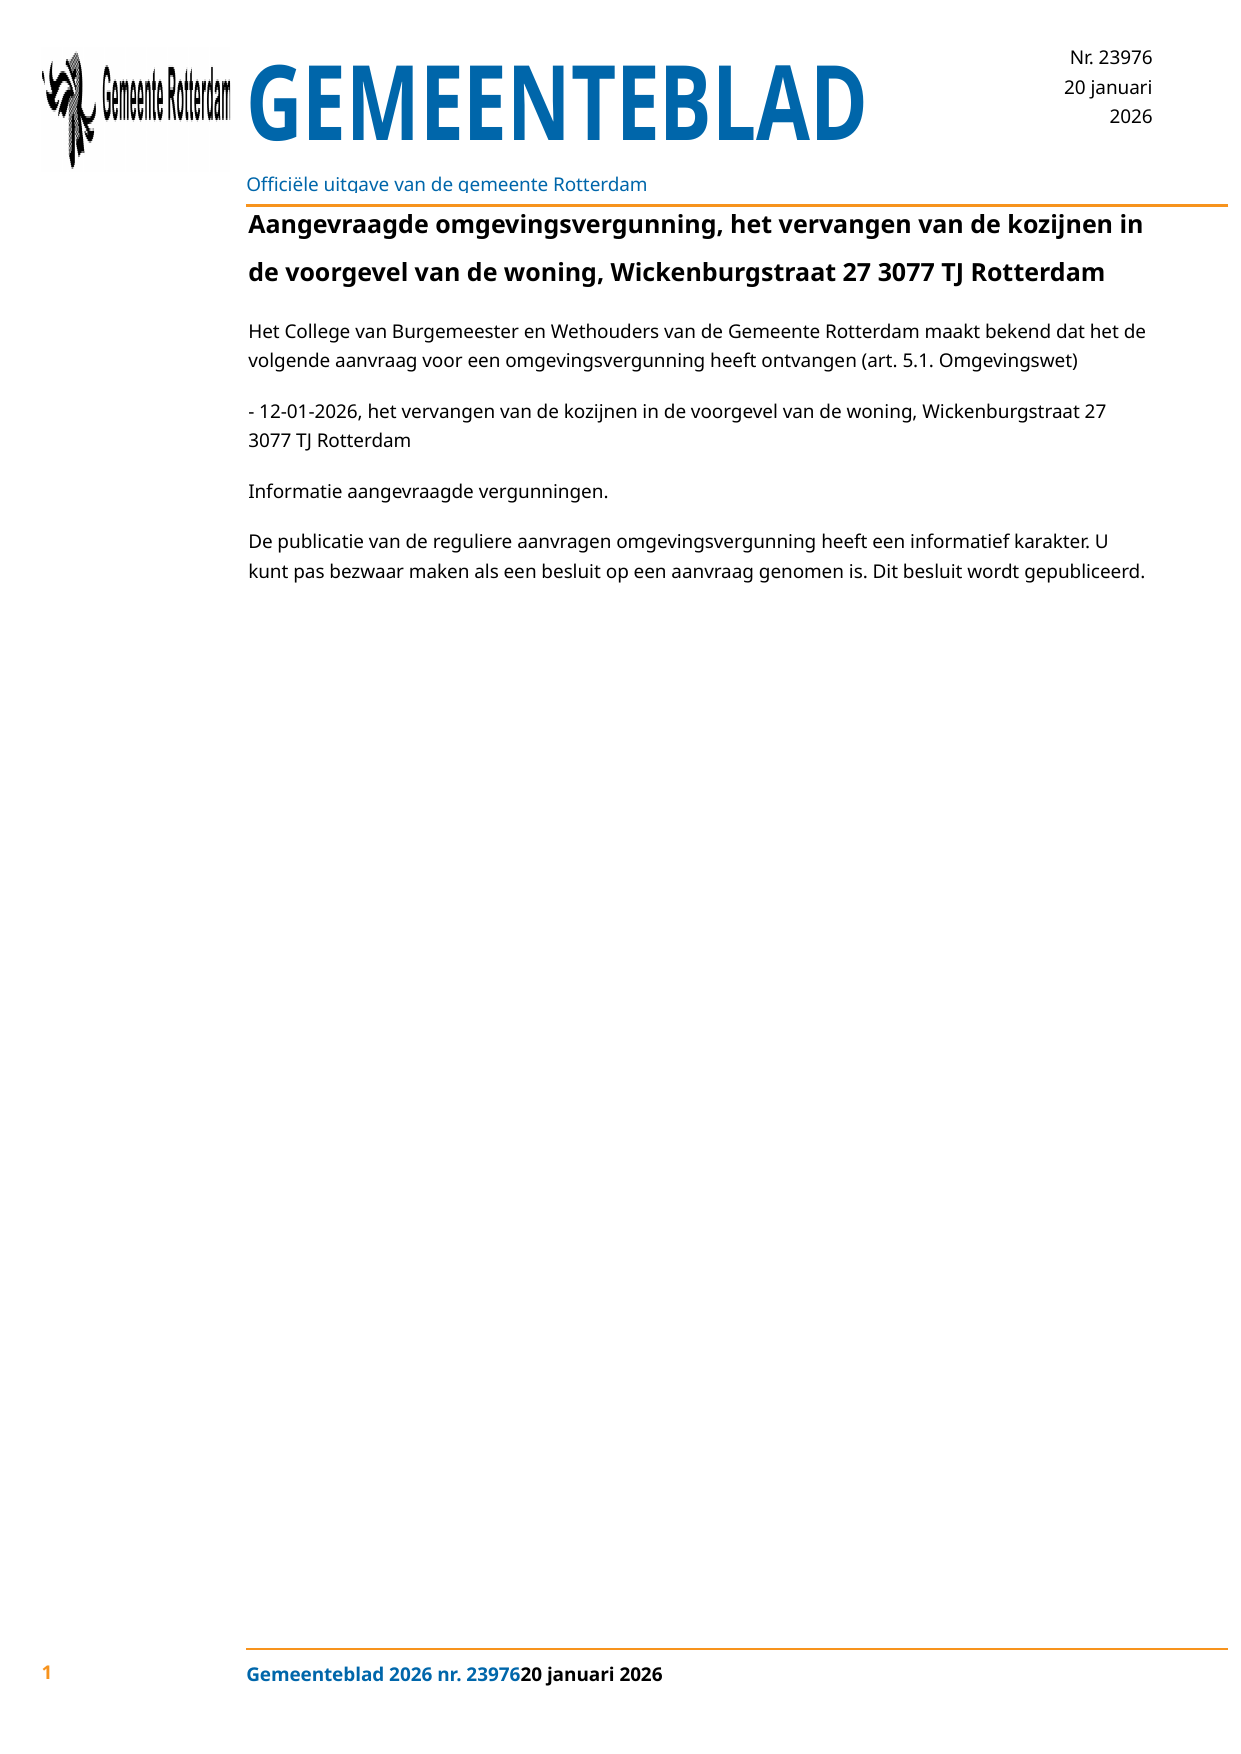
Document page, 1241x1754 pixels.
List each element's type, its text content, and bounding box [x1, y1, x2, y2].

text Aangevraagde omgevingsvergunning, het vervangen van de kozijnen in de voorgevel van de woning, Wickenburgstraat 27 3077 TJ Rotterdam [248, 207, 1152, 288]
text Informatie aangevraagde vergunningen. [248, 478, 1152, 504]
text - 12-01-2026, het vervangen van de kozijnen in de voorgevel van de woning, Wickenburgstraat 27 3077 TJ Rotterdam [248, 398, 1152, 453]
text Het College van Burgemeester en Wethouders van de Gemeente Rotterdam maakt bekend dat het de volgende aanvraag voor een omgevingsvergunning heeft ontvangen (art. 5.1. Omgevingswet) [248, 318, 1152, 373]
text De publicatie van de reguliere aanvragen omgevingsvergunning heeft een informatief karakter. U kunt pas bezwaar maken als een besluit op een aanvraag genomen is. Dit besluit wordt gepubliceerd. [248, 528, 1152, 584]
picture [41, 47, 231, 172]
